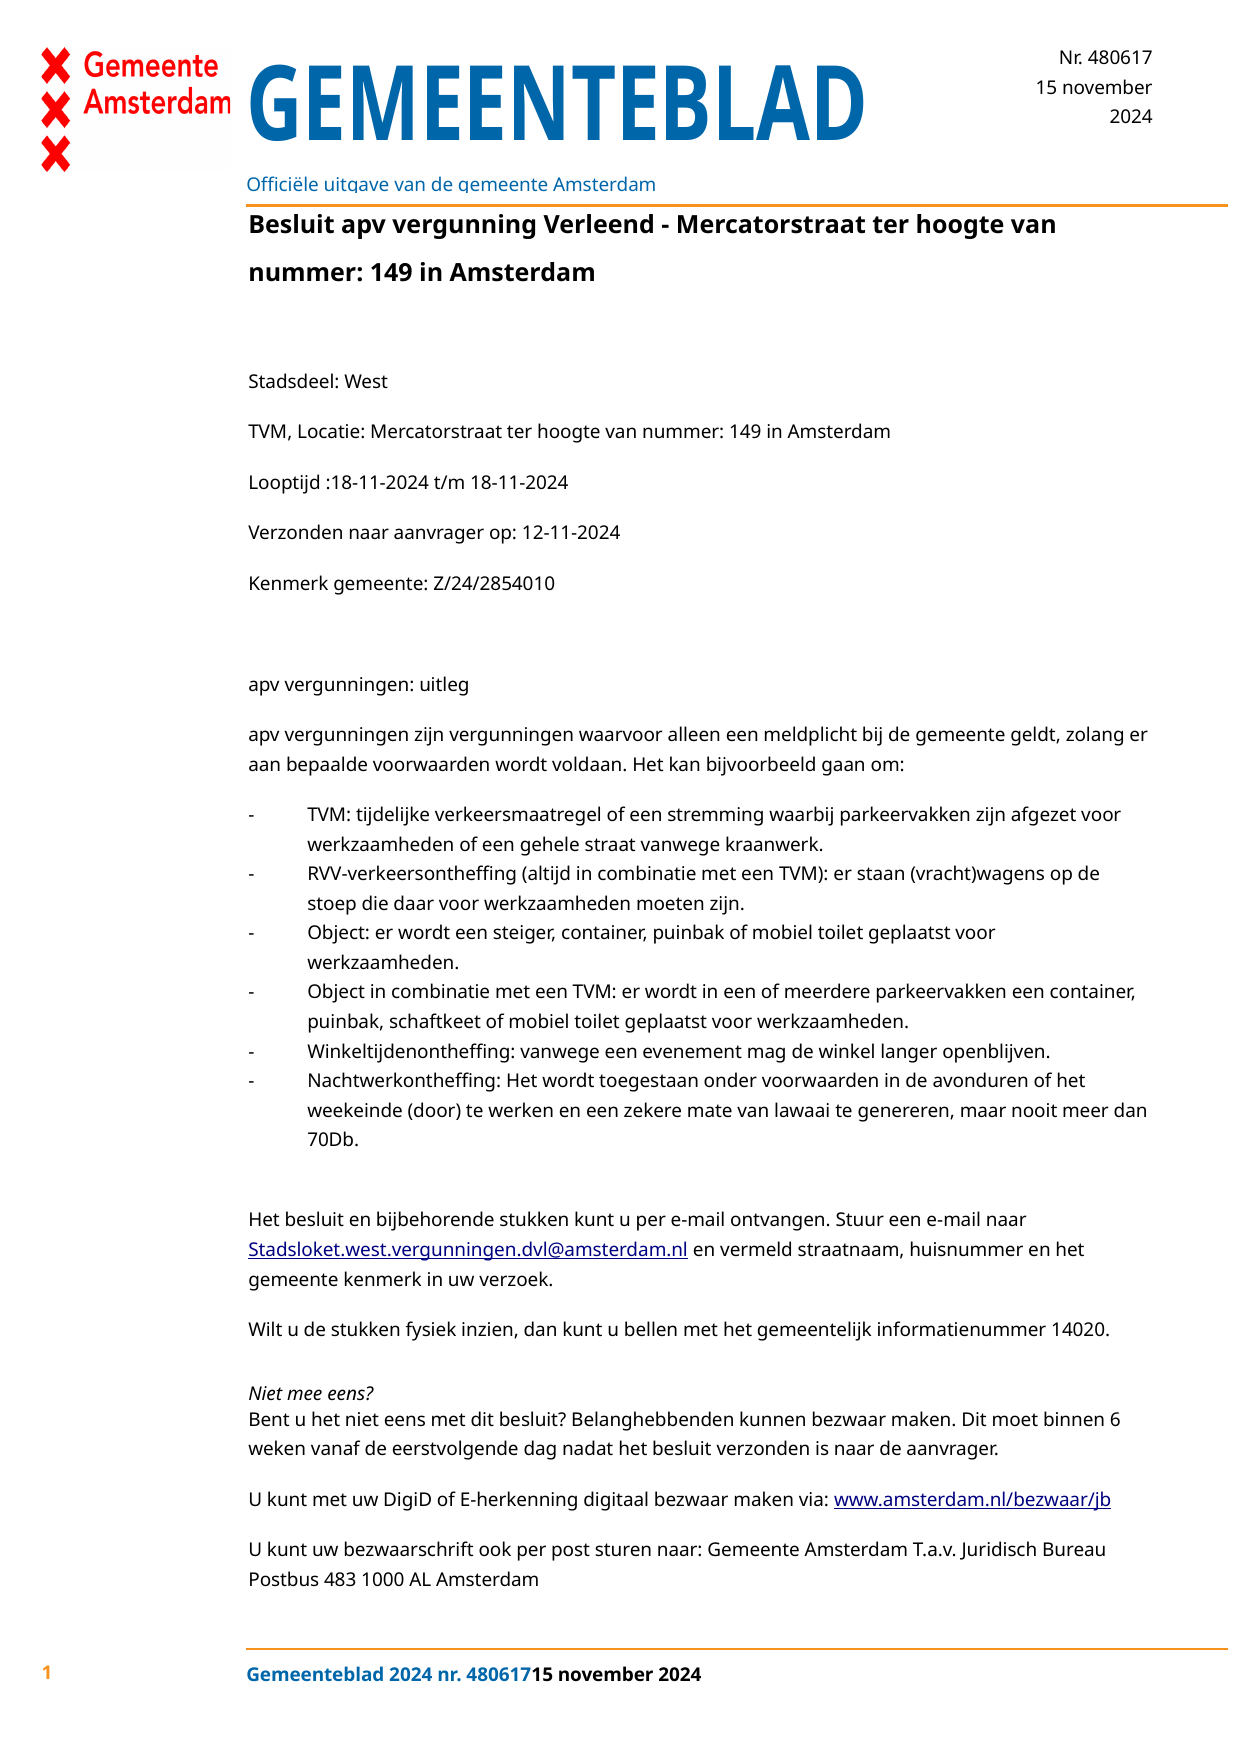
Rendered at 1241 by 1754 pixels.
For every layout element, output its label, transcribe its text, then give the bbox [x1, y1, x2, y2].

text Kenmerk gemeente: Z/24/2854010 [248, 570, 1152, 596]
list Nachtwerkontheffing: Het wordt toegestaan onder voorwaarden in de avonduren of het weekeinde (door) te werken en een zekere mate van lawaai te genereren, maar nooit meer dan 70Db. [248, 1067, 1152, 1152]
text Wilt u de stukken fysiek inzien, dan kunt u bellen met het gemeentelijk informatienummer 14020. [248, 1316, 1152, 1342]
text Stadsdeel: West [248, 368, 1152, 394]
list TVM: tijdelijke verkeersmaatregel of een stremming waarbij parkeervakken zijn afgezet voor werkzaamheden of een gehele straat vanwege kraanwerk. [248, 801, 1152, 857]
text Looptijd :18-11-2024 t/m 18-11-2024 [248, 469, 1152, 495]
list Winkeltijdenontheffing: vanwege een evenement mag de winkel langer openblijven. [248, 1038, 1152, 1064]
text U kunt met uw DigiD of E-herkenning digitaal bezwaar maken via: www.amsterdam.nl/bezwaar/jb [248, 1486, 1152, 1512]
picture [41, 47, 231, 172]
text apv vergunningen zijn vergunningen waarvoor alleen een meldplicht bij de gemeente geldt, zolang er aan bepaalde voorwaarden wordt voldaan. Het kan bijvoorbeeld gaan om: [248, 721, 1152, 777]
text Het besluit en bijbehorende stukken kunt u per e-mail ontvangen. Stuur een e-mail naar Stadsloket.west.vergunningen.dvl@amsterdam.nl en vermeld straatnaam, huisnummer en het gemeente kenmerk in uw verzoek. [248, 1207, 1152, 1292]
text Besluit apv vergunning Verleend - Mercatorstraat ter hoogte van nummer: 149 in Amsterdam [248, 207, 1152, 288]
text Bent u het niet eens met dit besluit? Belanghebbenden kunnen bezwaar maken. Dit moet binnen 6 weken vanaf de eerstvolgende dag nadat het besluit verzonden is naar de aanvrager. [248, 1406, 1152, 1461]
list Object in combinatie met een TVM: er wordt in een of meerdere parkeervakken een container, puinbak, schaftkeet of mobiel toilet geplaatst voor werkzaamheden. [248, 979, 1152, 1034]
text Niet mee eens? [248, 1380, 1152, 1406]
text apv vergunningen: uitleg [248, 671, 1152, 697]
text TVM, Locatie: Mercatorstraat ter hoogte van nummer: 149 in Amsterdam [248, 419, 1152, 444]
text U kunt uw bezwaarschrift ook per post sturen naar: Gemeente Amsterdam T.a.v. Juridisch Bureau Postbus 483 1000 AL Amsterdam [248, 1536, 1152, 1592]
text Verzonden naar aanvrager op: 12-11-2024 [248, 519, 1152, 545]
list RVV-verkeersontheffing (altijd in combinatie met een TVM): er staan (vracht)wagens op de stoep die daar voor werkzaamheden moeten zijn. [248, 860, 1152, 916]
list Object: er wordt een steiger, container, puinbak of mobiel toilet geplaatst voor werkzaamheden. [248, 919, 1152, 975]
